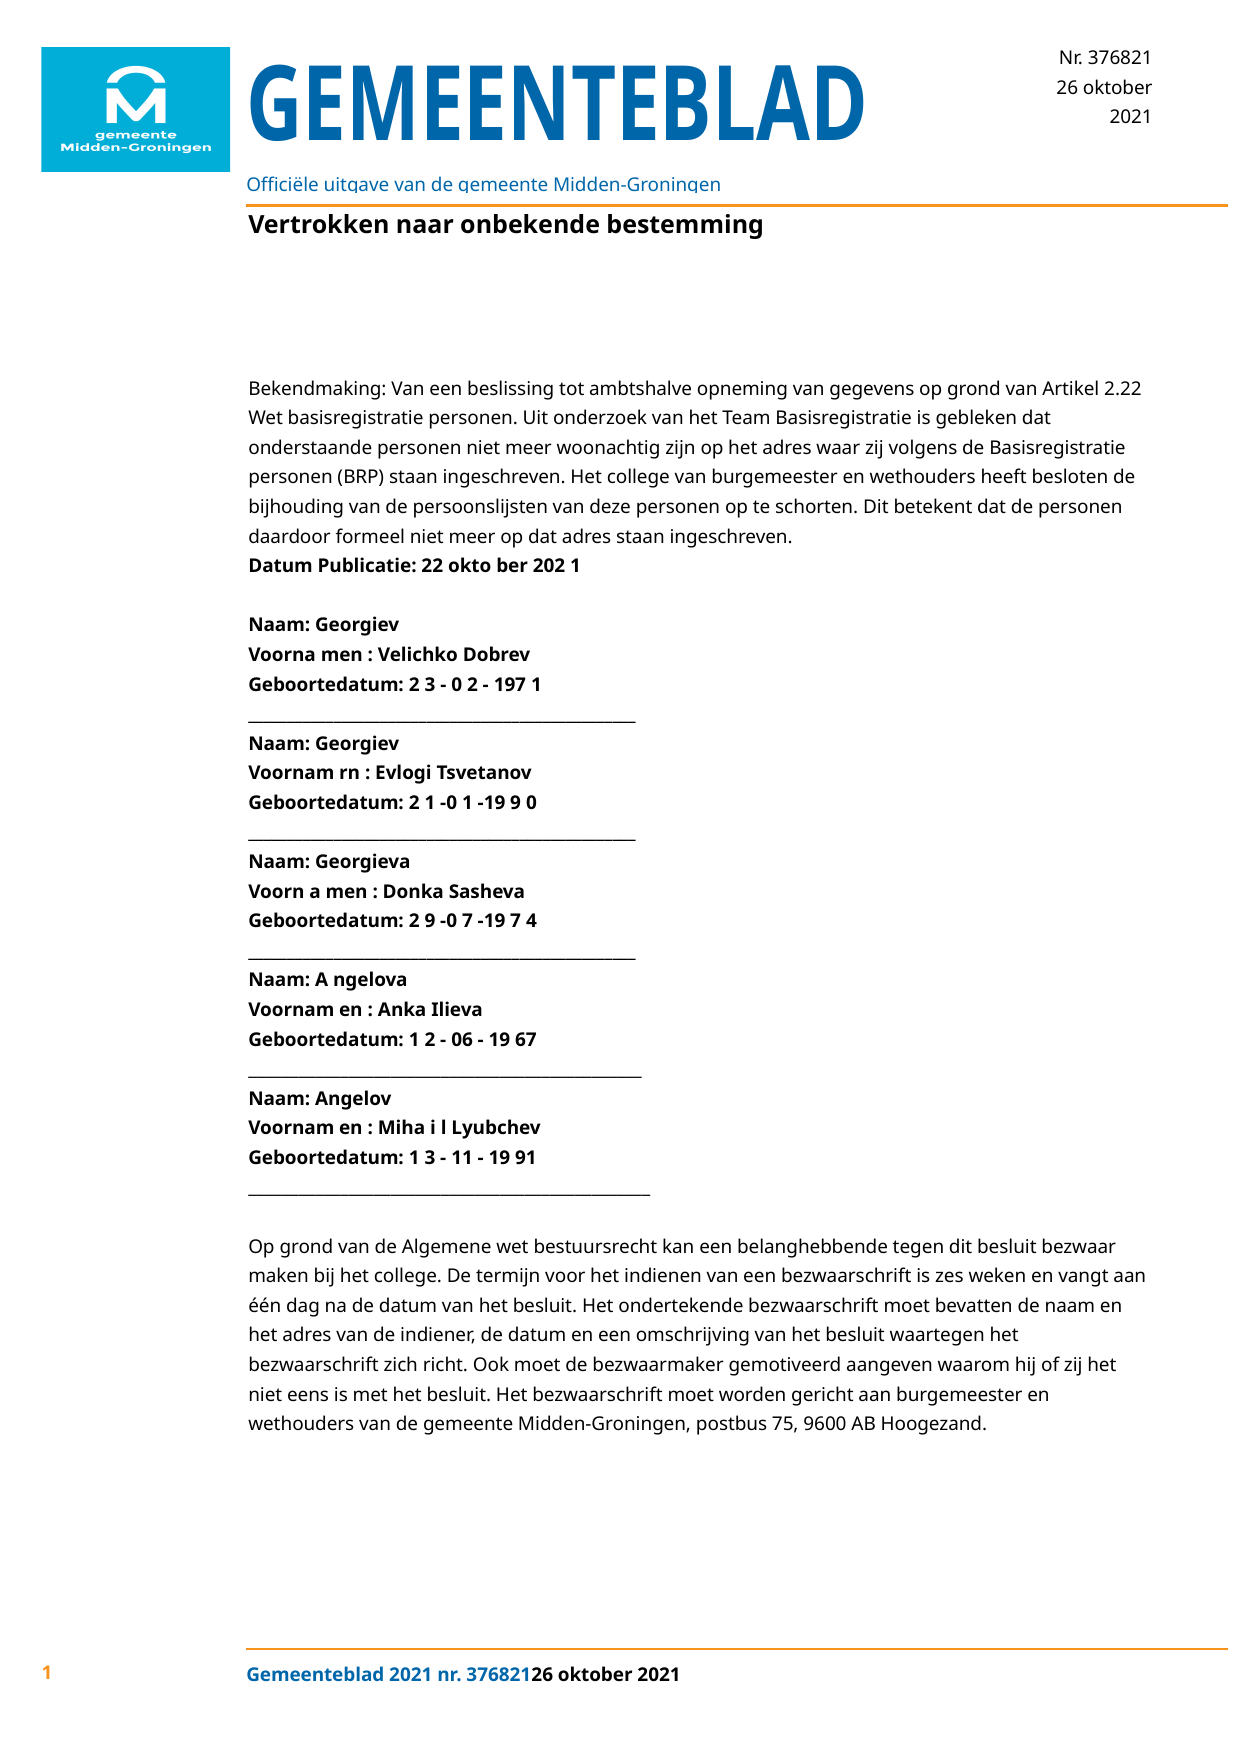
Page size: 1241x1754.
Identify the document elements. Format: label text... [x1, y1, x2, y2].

text Naam: Angelov [248, 1085, 1152, 1111]
text _______________________________________________ [248, 1055, 1152, 1081]
text Voornam rn : Evlogi Tsvetanov [248, 759, 1152, 785]
picture [184, 146, 190, 153]
text __________________________________________________ [248, 700, 1152, 726]
text Geboortedatum: 1 2 - 06 - 19 67 [248, 1026, 1152, 1051]
text Bekendmaking: Van een beslissing tot ambtshalve opneming van gegevens op grond van Artikel 2.22 Wet basisregistratie personen. Uit onderzoek van het Team Basisregistratie is gebleken dat onderstaande personen niet meer woonachtig zijn op het adres waar zij volgens de Basisregistratie personen (BRP) staan ingeschreven. Het college van burgemeester en wethouders heeft besloten de bijhouding van de persoonslijsten van deze personen op te schorten. Dit betekent dat de personen daardoor formeel niet meer op dat adres staan ingeschreven. [248, 375, 1152, 548]
text Naam: Georgiev [248, 730, 1152, 756]
text Op grond van de Algemene wet bestuursrecht kan een belanghebbende tegen dit besluit bezwaar maken bij het college. De termijn voor het indienen van een bezwaarschrift is zes weken en vangt aan één dag na de datum van het besluit. Het ondertekende bezwaarschrift moet bevatten de naam en het adres van de indiener, de datum en een omschrijving van het besluit waartegen het bezwaarschrift zich richt. Ook moet de bezwaarmaker gemotiveerd aangeven waarom hij of zij het niet eens is met het besluit. Het bezwaarschrift moet worden gericht aan burgemeester en wethouders van de gemeente Midden-Groningen, postbus 75, 9600 AB Hoogezand. [248, 1233, 1152, 1436]
text Voornam en : Miha i l Lyubchev [248, 1114, 1152, 1140]
text Vertrokken naar onbekende bestemming [248, 207, 1152, 241]
text Geboortedatum: 2 1 -0 1 -19 9 0 [248, 789, 1152, 815]
text Datum Publicatie: 22 okto ber 202 1 [248, 552, 1152, 578]
text __________________________________________________ [248, 937, 1152, 963]
text Voorn a men : Donka Sasheva [248, 878, 1152, 903]
text Naam: A ngelova [248, 967, 1152, 992]
text __________________________________________________ [248, 819, 1152, 844]
text Voornam en : Anka Ilieva [248, 996, 1152, 1022]
text Geboortedatum: 2 9 -0 7 -19 7 4 [248, 907, 1152, 933]
text Geboortedatum: 1 3 - 11 - 19 91 [248, 1144, 1152, 1170]
picture [107, 89, 165, 122]
text Naam: Georgieva [248, 848, 1152, 874]
text Geboortedatum: 2 3 - 0 2 - 197 1 [248, 671, 1152, 696]
text ________________________________________________ [248, 1174, 1152, 1199]
text Voorna men : Velichko Dobrev [248, 641, 1152, 667]
picture [108, 66, 164, 82]
text Naam: Georgiev [248, 612, 1152, 637]
